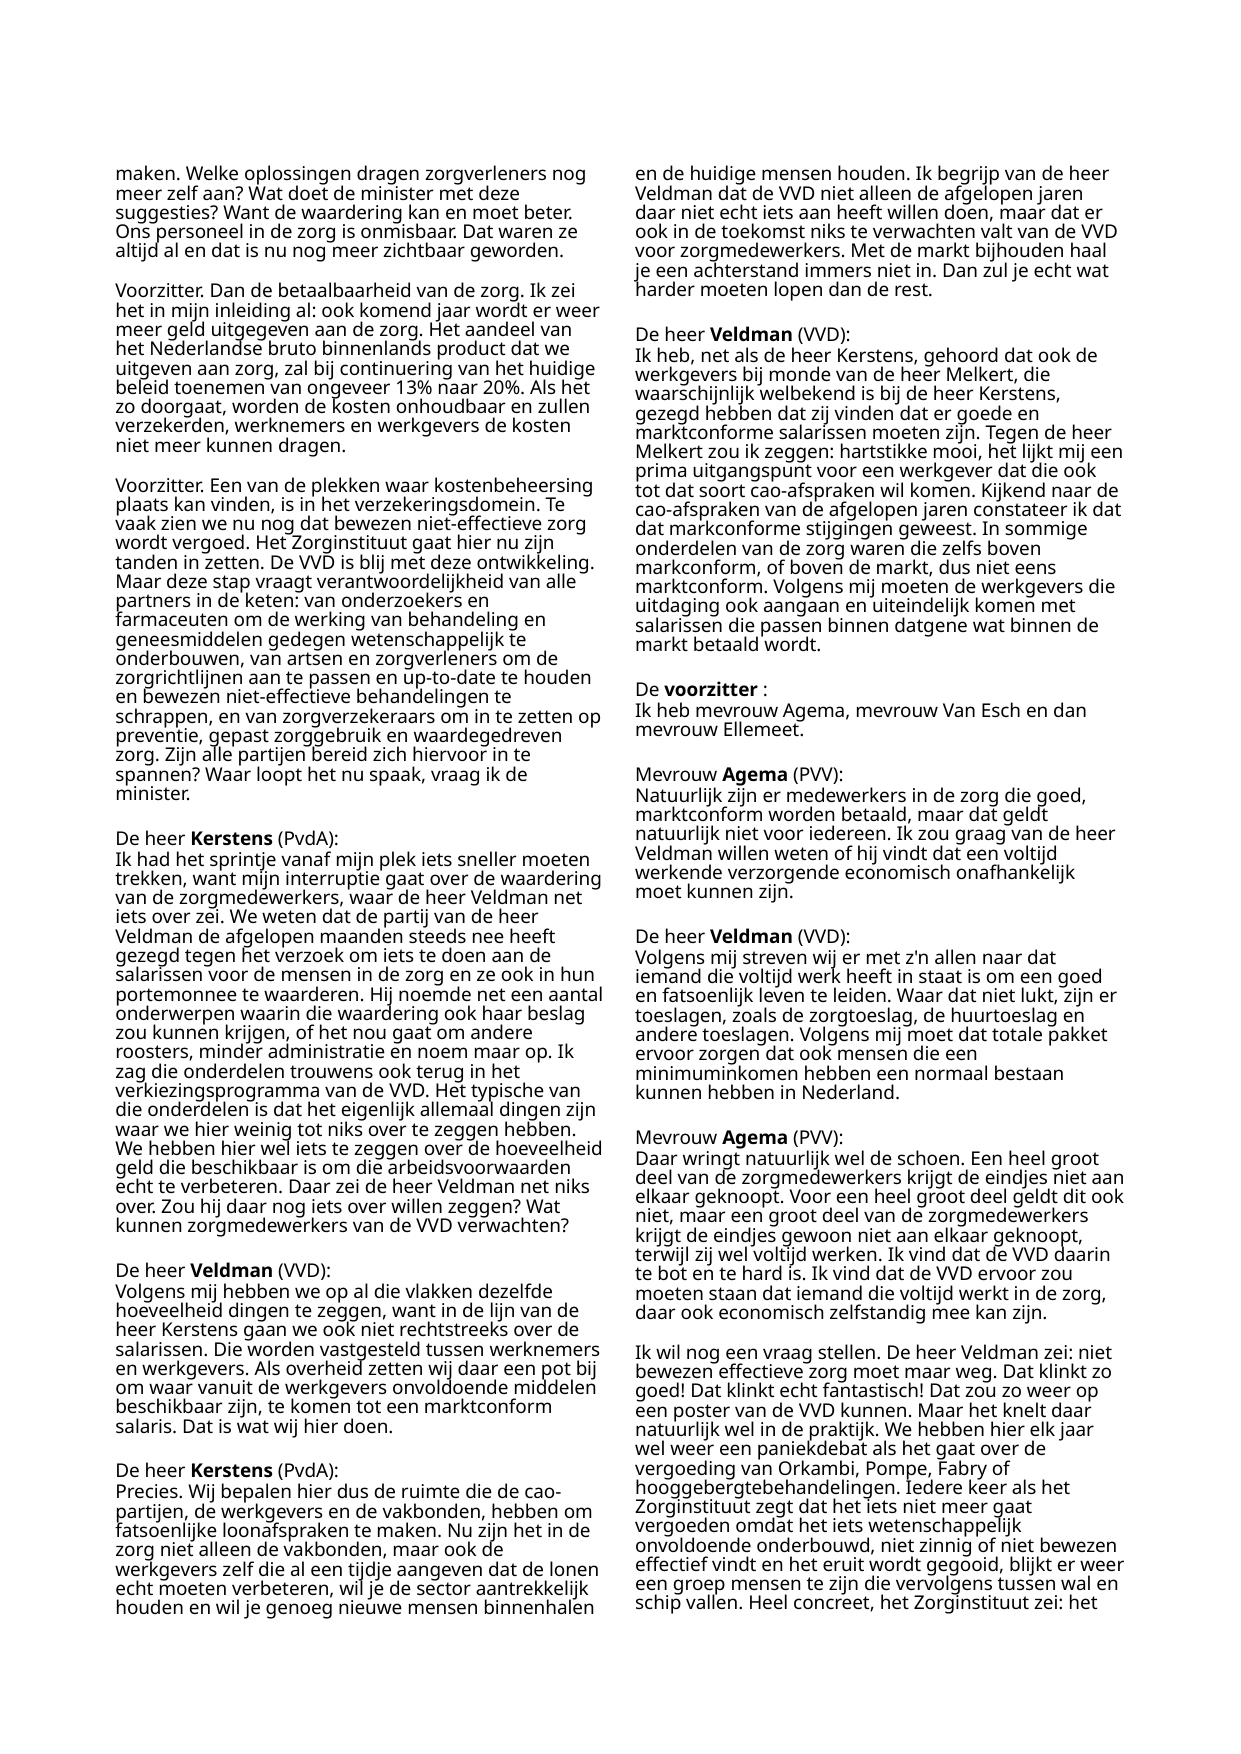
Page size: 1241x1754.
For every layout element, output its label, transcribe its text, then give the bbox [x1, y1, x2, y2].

text Daar wringt natuurlijk wel de schoen. Een heel groot deel van de zorgmedewerkers krijgt de eindjes niet aan elkaar geknoopt. Voor een heel groot deel geldt dit ook niet, maar een groot deel van de zorgmedewerkers krijgt de eindjes gewoon niet aan elkaar geknoopt, terwijl zij wel voltijd werken. Ik vind dat de VVD daarin te bot en te hard is. Ik vind dat de VVD ervoor zou moeten staan dat iemand die voltijd werkt in de zorg, daar ook economisch zelfstandig mee kan zijn. [635, 1150, 1125, 1323]
text Voorzitter. Dan de betaalbaarheid van de zorg. Ik zei het in mijn inleiding al: ook komend jaar wordt er weer meer geld uitgegeven aan de zorg. Het aandeel van het Nederlandse bruto binnenlands product dat we uitgeven aan zorg, zal bij continuering van het huidige beleid toenemen van ongeveer 13% naar 20%. Als het zo doorgaat, worden de kosten onhoudbaar en zullen verzekerden, werknemers en werkgevers de kosten niet meer kunnen dragen. [115, 282, 605, 456]
text Voorzitter. Een van de plekken waar kostenbeheersing plaats kan vinden, is in het verzekeringsdomein. Te vaak zien we nu nog dat bewezen niet-effectieve zorg wordt vergoed. Het Zorginstituut gaat hier nu zijn tanden in zetten. De VVD is blij met deze ontwikkeling. Maar deze stap vraagt verantwoordelijkheid van alle partners in de keten: van onderzoekers en farmaceuten om de werking van behandeling en geneesmiddelen gedegen wetenschappelijk te onderbouwen, van artsen en zorgverleners om de zorgrichtlijnen aan te passen en up-to-date te houden en bewezen niet-effectieve behandelingen te schrappen, en van zorgverzekeraars om in te zetten op preventie, gepast zorggebruik en waardegedreven zorg. Zijn alle partijen bereid zich hiervoor in te spannen? Waar loopt het nu spaak, vraag ik de minister. [115, 477, 605, 804]
text Volgens mij hebben we op al die vlakken dezelfde hoeveelheid dingen te zeggen, want in de lijn van de heer Kerstens gaan we ook niet rechtstreeks over de salarissen. Die worden vastgesteld tussen werknemers en werkgevers. Als overheid zetten wij daar een pot bij om waar vanuit de werkgevers onvoldoende middelen beschikbaar zijn, te komen tot een marktconform salaris. Dat is wat wij hier doen. [115, 1283, 605, 1437]
text Natuurlijk zijn er medewerkers in de zorg die goed, marktconform worden betaald, maar dat geldt natuurlijk niet voor iedereen. Ik zou graag van de heer Veldman willen weten of hij vindt dat een voltijd werkende verzorgende economisch onafhankelijk moet kunnen zijn. [635, 787, 1125, 902]
text Mevrouw Agema (PVV): [635, 1124, 1125, 1150]
text De heer Kerstens (PvdA): [115, 1458, 605, 1483]
text Volgens mij streven wij er met z'n allen naar dat iemand die voltijd werk heeft in staat is om een goed en fatsoenlijk leven te leiden. Waar dat niet lukt, zijn er toeslagen, zoals de zorgtoeslag, de huurtoeslag en andere toeslagen. Volgens mij moet dat totale pakket ervoor zorgen dat ook mensen die een minimuminkomen hebben een normaal bestaan kunnen hebben in Nederland. [635, 949, 1125, 1103]
text Mevrouw Agema (PVV): [635, 761, 1125, 787]
text Precies. Wij bepalen hier dus de ruimte die de cao-partijen, de werkgevers en de vakbonden, hebben om fatsoenlijke loonafspraken te maken. Nu zijn het in de zorg niet alleen de vakbonden, maar ook de werkgevers zelf die al een tijdje aangeven dat de lonen echt moeten verbeteren, wil je de sector aantrekkelijk houden en wil je genoeg nieuwe mensen binnenhalen [115, 1483, 605, 1618]
text De heer Veldman (VVD): [635, 923, 1125, 949]
text De voorzitter : [635, 676, 1125, 702]
text De heer Veldman (VVD): [635, 321, 1125, 347]
text Ik heb mevrouw Agema, mevrouw Van Esch en dan mevrouw Ellemeet. [635, 702, 1125, 740]
text en de huidige mensen houden. Ik begrijp van de heer Veldman dat de VVD niet alleen de afgelopen jaren daar niet echt iets aan heeft willen doen, maar dat er ook in de toekomst niks te verwachten valt van de VVD voor zorgmedewerkers. Met de markt bijhouden haal je een achterstand immers niet in. Dan zul je echt wat harder moeten lopen dan de rest. [635, 165, 1125, 300]
text Ik had het sprintje vanaf mijn plek iets sneller moeten trekken, want mijn interruptie gaat over de waardering van de zorgmedewerkers, waar de heer Veldman net iets over zei. We weten dat de partij van de heer Veldman de afgelopen maanden steeds nee heeft gezegd tegen het verzoek om iets te doen aan de salarissen voor de mensen in de zorg en ze ook in hun portemonnee te waarderen. Hij noemde net een aantal onderwerpen waarin die waardering ook haar beslag zou kunnen krijgen, of het nou gaat om andere roosters, minder administratie en noem maar op. Ik zag die onderdelen trouwens ook terug in het verkiezingsprogramma van de VVD. Het typische van die onderdelen is dat het eigenlijk allemaal dingen zijn waar we hier weinig tot niks over te zeggen hebben. We hebben hier wel iets te zeggen over de hoeveelheid geld die beschikbaar is om die arbeidsvoorwaarden echt te verbeteren. Daar zei de heer Veldman net niks over. Zou hij daar nog iets over willen zeggen? Wat kunnen zorgmedewerkers van de VVD verwachten? [115, 851, 605, 1236]
text maken. Welke oplossingen dragen zorgverleners nog meer zelf aan? Wat doet de minister met deze suggesties? Want de waardering kan en moet beter. Ons personeel in de zorg is onmisbaar. Dat waren ze altijd al en dat is nu nog meer zichtbaar geworden. [115, 165, 605, 262]
text Ik heb, net als de heer Kerstens, gehoord dat ook de werkgevers bij monde van de heer Melkert, die waarschijnlijk welbekend is bij de heer Kerstens, gezegd hebben dat zij vinden dat er goede en marktconforme salarissen moeten zijn. Tegen de heer Melkert zou ik zeggen: hartstikke mooi, het lijkt mij een prima uitgangspunt voor een werkgever dat die ook tot dat soort cao-afspraken wil komen. Kijkend naar de cao-afspraken van de afgelopen jaren constateer ik dat dat markconforme stijgingen geweest. In sommige onderdelen van de zorg waren die zelfs boven markconform, of boven de markt, dus niet eens marktconform. Volgens mij moeten de werkgevers die uitdaging ook aangaan en uiteindelijk komen met salarissen die passen binnen datgene wat binnen de markt betaald wordt. [635, 347, 1125, 655]
text De heer Kerstens (PvdA): [115, 825, 605, 851]
text Ik wil nog een vraag stellen. De heer Veldman zei: niet bewezen effectieve zorg moet maar weg. Dat klinkt zo goed! Dat klinkt echt fantastisch! Dat zou zo weer op een poster van de VVD kunnen. Maar het knelt daar natuurlijk wel in de praktijk. We hebben hier elk jaar wel weer een paniekdebat als het gaat over de vergoeding van Orkambi, Pompe, Fabry of hooggebergtebehandelingen. Iedere keer als het Zorginstituut zegt dat het iets niet meer gaat vergoeden omdat het iets wetenschappelijk onvoldoende onderbouwd, niet zinnig of niet bewezen effectief vindt en het eruit wordt gegooid, blijkt er weer een groep mensen te zijn die vervolgens tussen wal en schip vallen. Heel concreet, het Zorginstituut zei: het [635, 1344, 1125, 1614]
text De heer Veldman (VVD): [115, 1257, 605, 1283]
